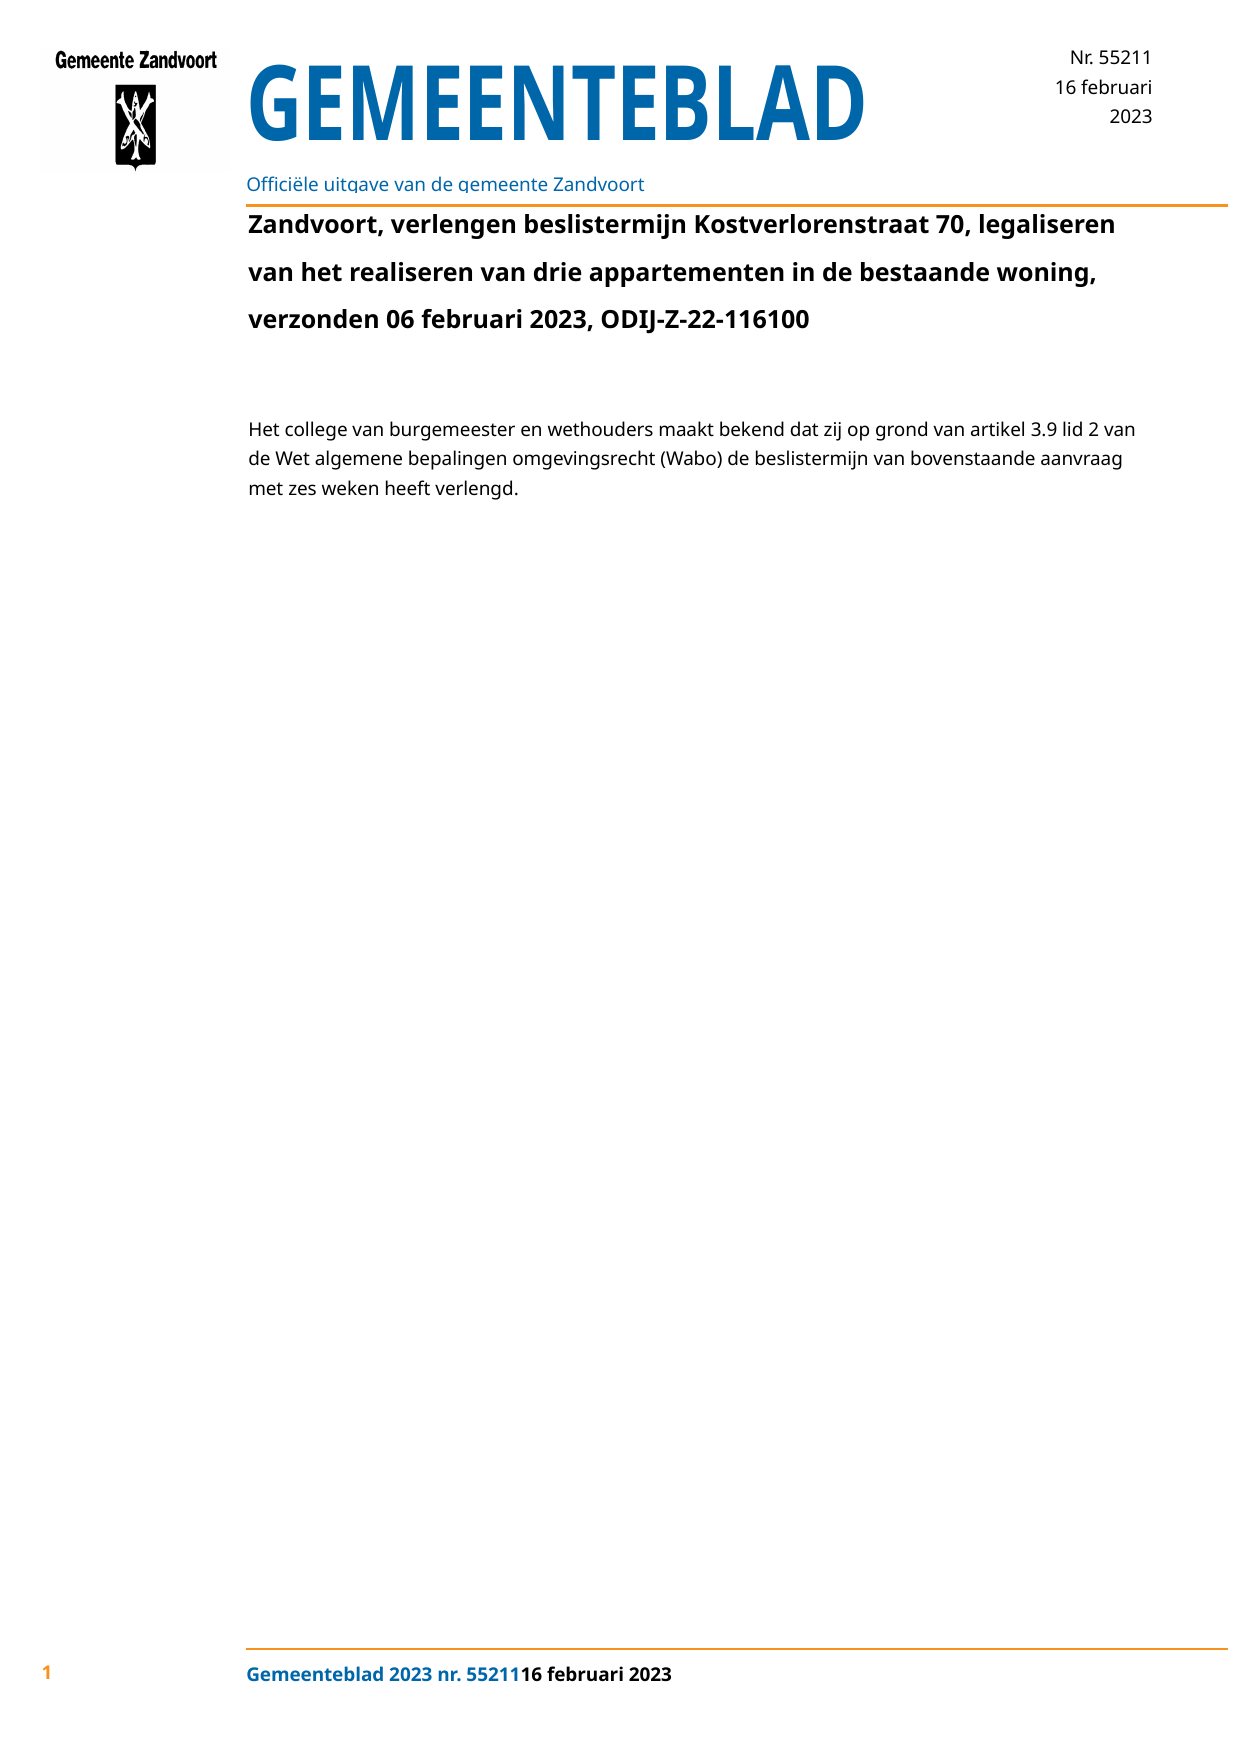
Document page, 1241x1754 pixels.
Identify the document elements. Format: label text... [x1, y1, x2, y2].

text Het college van burgemeester en wethouders maakt bekend dat zij op grond van artikel 3.9 lid 2 van de Wet algemene bepalingen omgevingsrecht (Wabo) de beslistermijn van bovenstaande aanvraag met zes weken heeft verlengd. [248, 416, 1152, 501]
text Zandvoort, verlengen beslistermijn Kostverlorenstraat 70, legaliseren van het realiseren van drie appartementen in de bestaande woning, verzonden 06 februari 2023, ODIJ-Z-22-116100 [248, 207, 1152, 336]
picture [41, 47, 231, 172]
